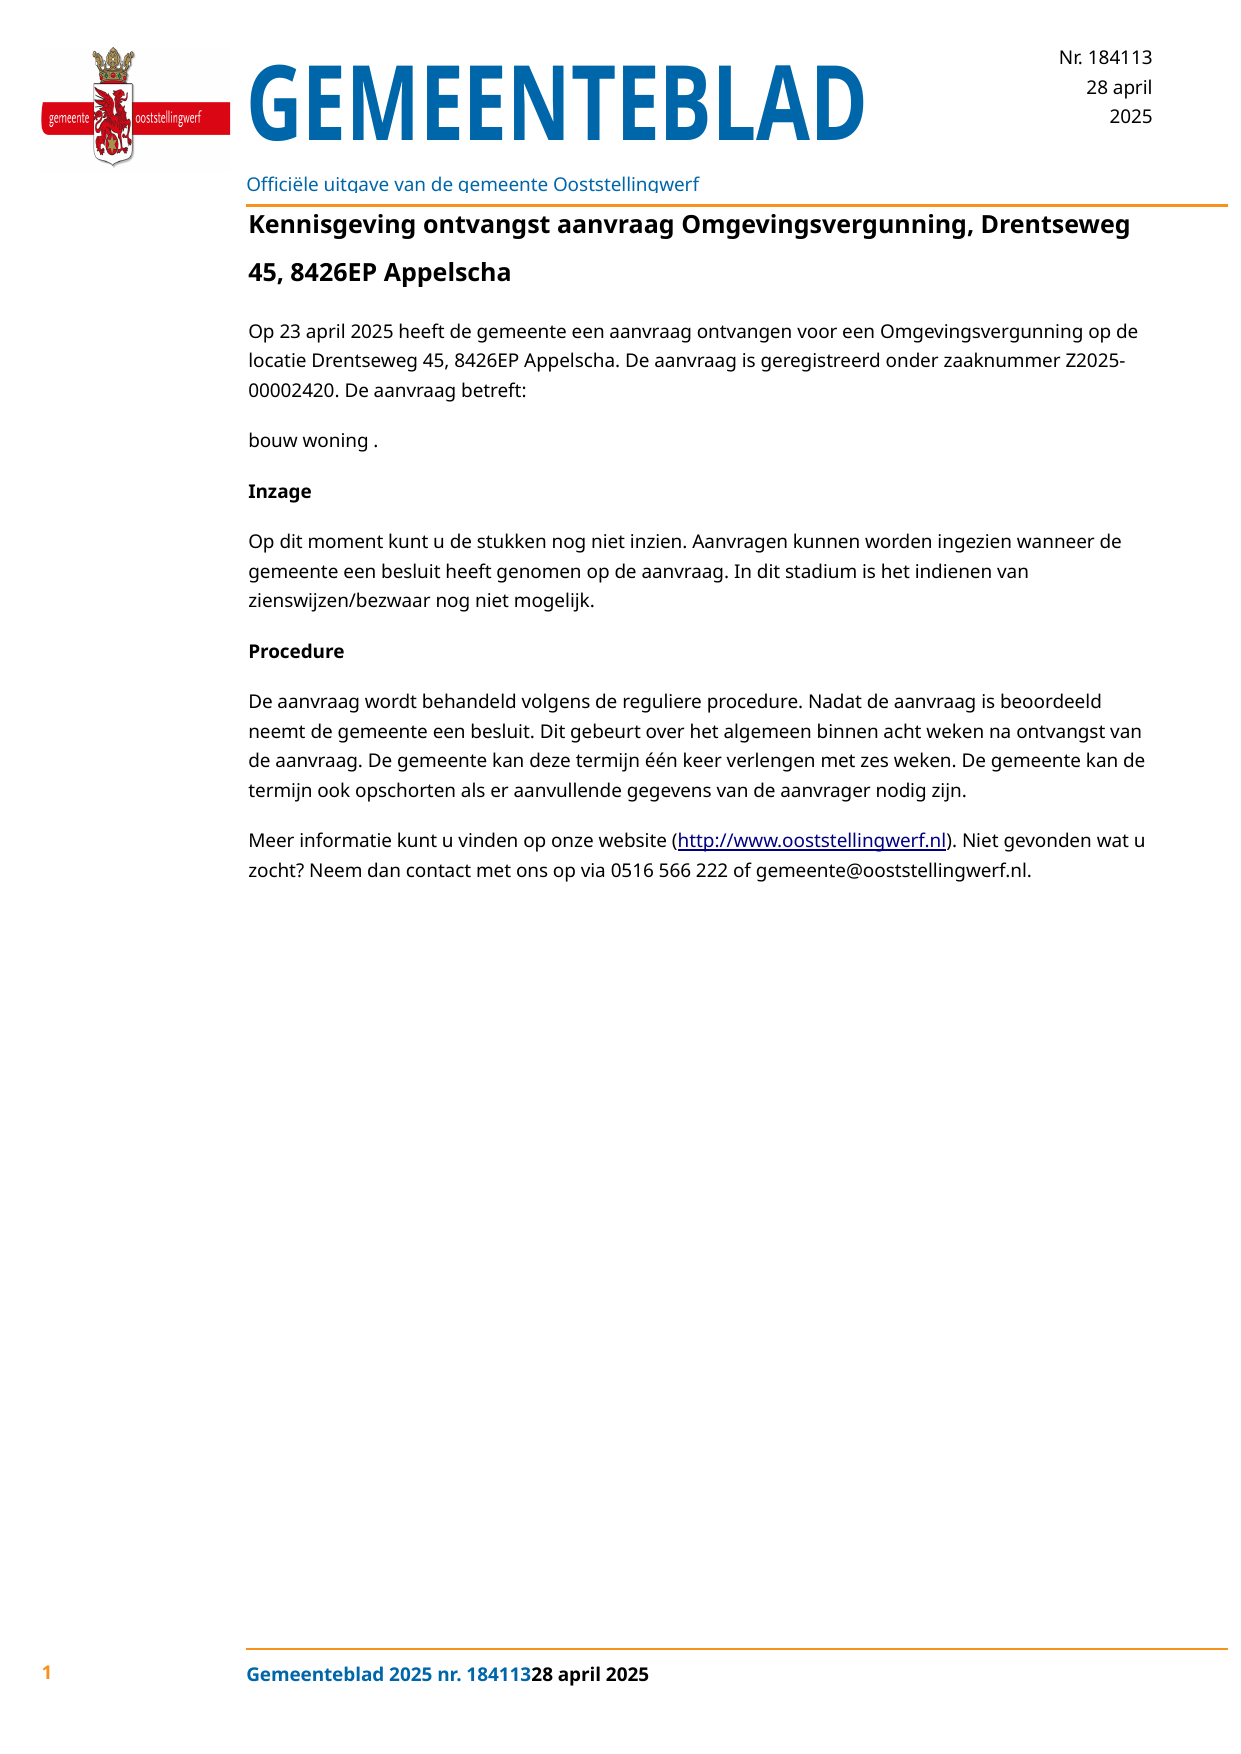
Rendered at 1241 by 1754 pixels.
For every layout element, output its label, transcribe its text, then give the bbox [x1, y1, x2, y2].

text Meer informatie kunt u vinden op onze website (http://www.ooststellingwerf.nl). Niet gevonden wat u zocht? Neem dan contact met ons op via 0516 566 222 of gemeente@ooststellingwerf.nl. [248, 827, 1152, 883]
text Inzage [248, 478, 1152, 504]
text Procedure [248, 638, 1152, 664]
text Op 23 april 2025 heeft de gemeente een aanvraag ontvangen voor een Omgevingsvergunning op de locatie Drentseweg 45, 8426EP Appelscha. De aanvraag is geregistreerd onder zaaknummer Z2025-00002420. De aanvraag betreft: [248, 318, 1152, 403]
text De aanvraag wordt behandeld volgens de reguliere procedure. Nadat de aanvraag is beoordeeld neemt de gemeente een besluit. Dit gebeurt over het algemeen binnen acht weken na ontvangst van de aanvraag. De gemeente kan deze termijn één keer verlengen met zes weken. De gemeente kan de termijn ook opschorten als er aanvullende gegevens van de aanvrager nodig zijn. [248, 688, 1152, 803]
text Kennisgeving ontvangst aanvraag Omgevingsvergunning, Drentseweg 45, 8426EP Appelscha [248, 207, 1152, 288]
text bouw woning . [248, 427, 1152, 453]
text Op dit moment kunt u de stukken nog niet inzien. Aanvragen kunnen worden ingezien wanneer de gemeente een besluit heeft genomen op de aanvraag. In dit stadium is het indienen van zienswijzen/bezwaar nog niet mogelijk. [248, 528, 1152, 613]
picture [41, 47, 231, 172]
